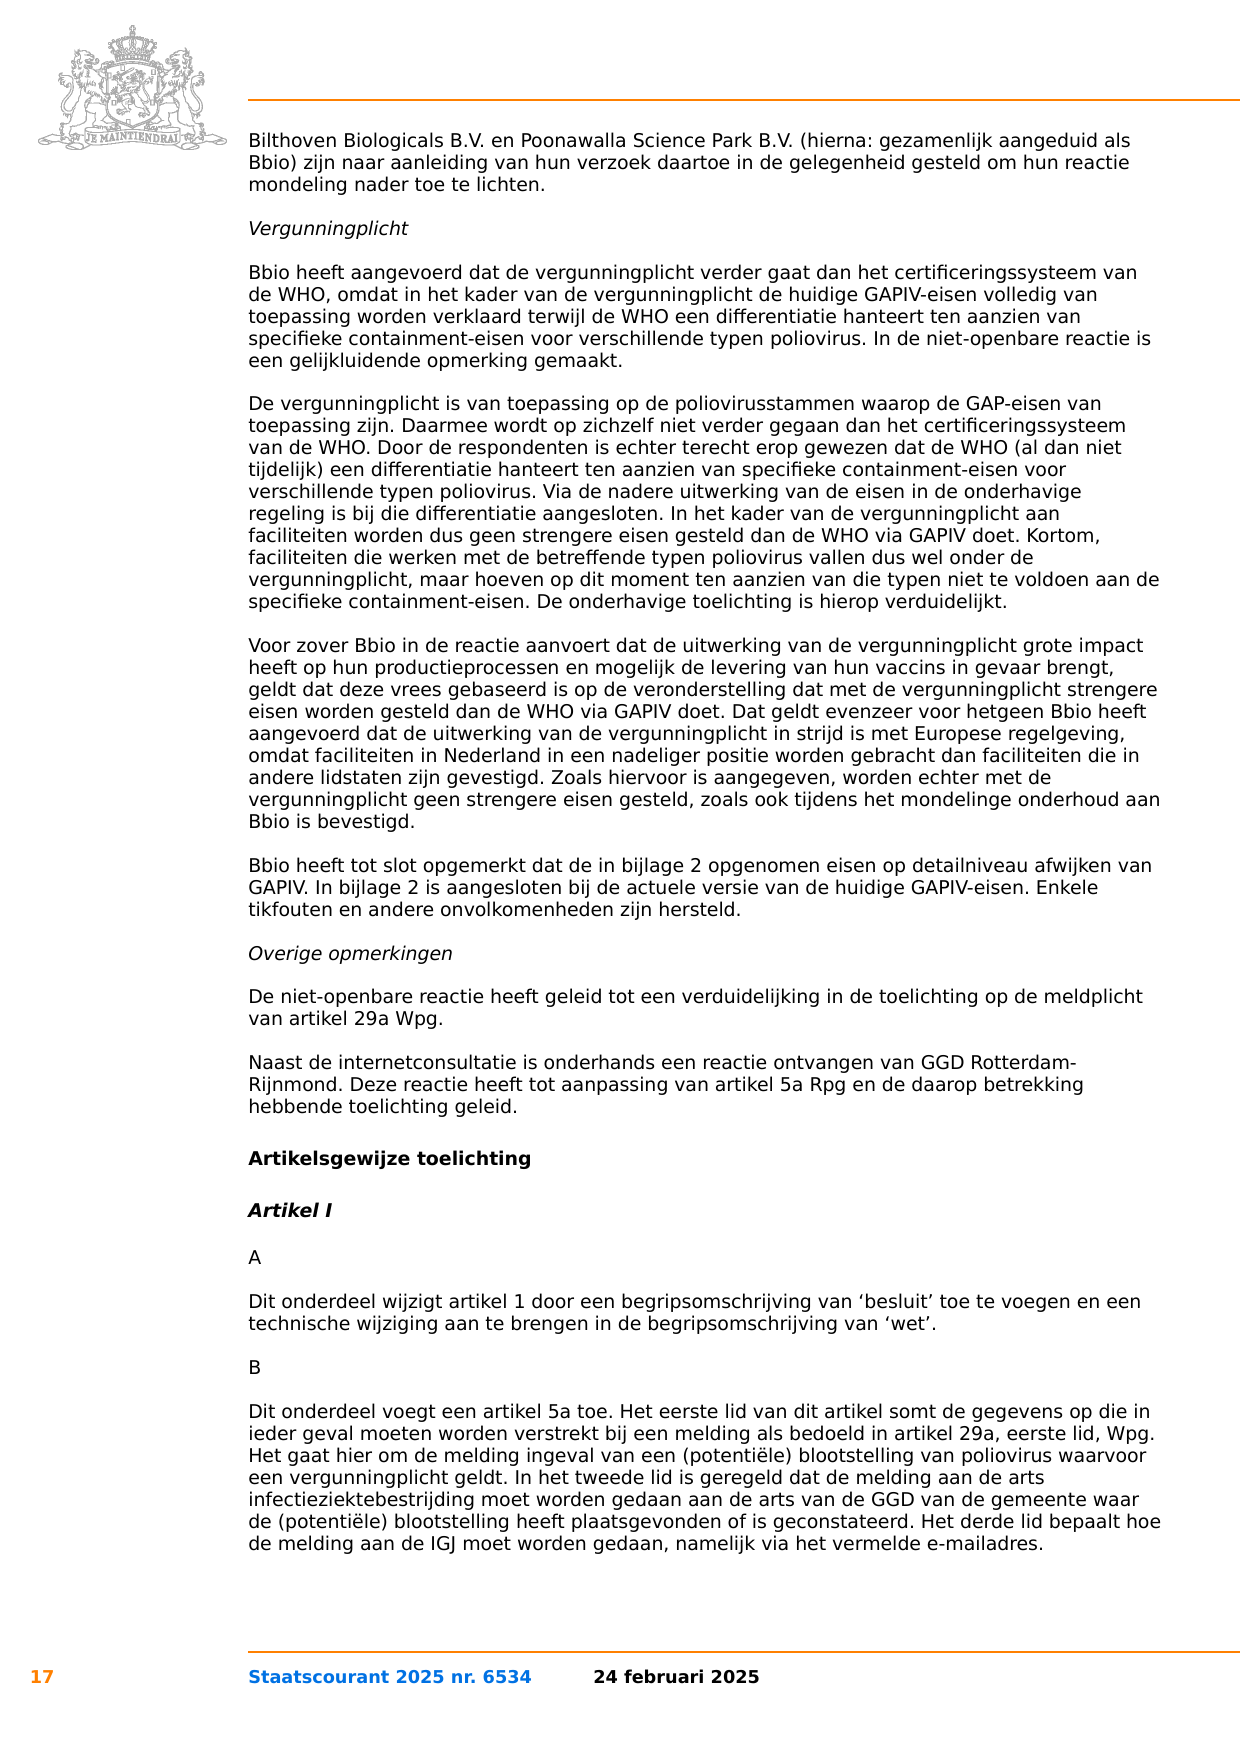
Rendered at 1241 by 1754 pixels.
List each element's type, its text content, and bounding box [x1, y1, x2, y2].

text Bilthoven Biologicals B.V. en Poonawalla Science Park B.V. (hierna: gezamenlijk aangeduid als Bbio) zijn naar aanleiding van hun verzoek daartoe in de gelegenheid gesteld om hun reactie mondeling nader toe te lichten. [248, 130, 1163, 196]
subtitle A [248, 1247, 1163, 1269]
subtitle Vergunningplicht [248, 218, 1163, 240]
text De niet-openbare reactie heeft geleid tot een verduidelijking in de toelichting op de meldplicht van artikel 29a Wpg. [248, 986, 1163, 1030]
text Bbio heeft aangevoerd dat de vergunningplicht verder gaat dan het certificeringssysteem van de WHO, omdat in het kader van de vergunningplicht de huidige GAPIV-eisen volledig van toepassing worden verklaard terwijl de WHO een differentiatie hanteert ten aanzien van specifieke containment-eisen voor verschillende typen poliovirus. In de niet‑openbare reactie is een gelijkluidende opmerking gemaakt. [248, 262, 1163, 371]
subtitle Overige opmerkingen [248, 942, 1163, 964]
picture [38, 25, 227, 150]
text Voor zover Bbio in de reactie aanvoert dat de uitwerking van de vergunningplicht grote impact heeft op hun productieprocessen en mogelijk de levering van hun vaccins in gevaar brengt, geldt dat deze vrees gebaseerd is op de veronderstelling dat met de vergunningplicht strengere eisen worden gesteld dan de WHO via GAPIV doet. Dat geldt evenzeer voor hetgeen Bbio heeft aangevoerd dat de uitwerking van de vergunningplicht in strijd is met Europese regelgeving, omdat faciliteiten in Nederland in een nadeliger positie worden gebracht dan faciliteiten die in andere lidstaten zijn gevestigd. Zoals hiervoor is aangegeven, worden echter met de vergunningplicht geen strengere eisen gesteld, zoals ook tijdens het mondelinge onderhoud aan Bbio is bevestigd. [248, 635, 1163, 833]
text Bbio heeft tot slot opgemerkt dat de in bijlage 2 opgenomen eisen op detailniveau afwijken van GAPIV. In bijlage 2 is aangesloten bij de actuele versie van de huidige GAPIV-eisen. Enkele tikfouten en andere onvolkomenheden zijn hersteld. [248, 855, 1163, 921]
subtitle Artikel I [248, 1200, 1163, 1222]
subtitle Artikelsgewijze toelichting [248, 1148, 1163, 1170]
text De vergunningplicht is van toepassing op de poliovirusstammen waarop de GAP-eisen van toepassing zijn. Daarmee wordt op zichzelf niet verder gegaan dan het certificeringssysteem van de WHO. Door de respondenten is echter terecht erop gewezen dat de WHO (al dan niet tijdelijk) een differentiatie hanteert ten aanzien van specifieke containment-eisen voor verschillende typen poliovirus. Via de nadere uitwerking van de eisen in de onderhavige regeling is bij die differentiatie aangesloten. In het kader van de vergunningplicht aan faciliteiten worden dus geen strengere eisen gesteld dan de WHO via GAPIV doet. Kortom, faciliteiten die werken met de betreffende typen poliovirus vallen dus wel onder de vergunningplicht, maar hoeven op dit moment ten aanzien van die typen niet te voldoen aan de specifieke containment-eisen. De onderhavige toelichting is hierop verduidelijkt. [248, 393, 1163, 613]
text Dit onderdeel wijzigt artikel 1 door een begripsomschrijving van ‘besluit’ toe te voegen en een technische wijziging aan te brengen in de begripsomschrijving van ‘wet’. [248, 1291, 1163, 1335]
subtitle B [248, 1357, 1163, 1379]
text Dit onderdeel voegt een artikel 5a toe. Het eerste lid van dit artikel somt de gegevens op die in ieder geval moeten worden verstrekt bij een melding als bedoeld in artikel 29a, eerste lid, Wpg. Het gaat hier om de melding ingeval van een (potentiële) blootstelling van poliovirus waarvoor een vergunningplicht geldt. In het tweede lid is geregeld dat de melding aan de arts infectieziektebestrijding moet worden gedaan aan de arts van de GGD van de gemeente waar de (potentiële) blootstelling heeft plaatsgevonden of is geconstateerd. Het derde lid bepaalt hoe de melding aan de IGJ moet worden gedaan, namelijk via het vermelde e-mailadres. [248, 1401, 1163, 1554]
text Naast de internetconsultatie is onderhands een reactie ontvangen van GGD Rotterdam-Rijnmond. Deze reactie heeft tot aanpassing van artikel 5a Rpg en de daarop betrekking hebbende toelichting geleid. [248, 1052, 1163, 1118]
